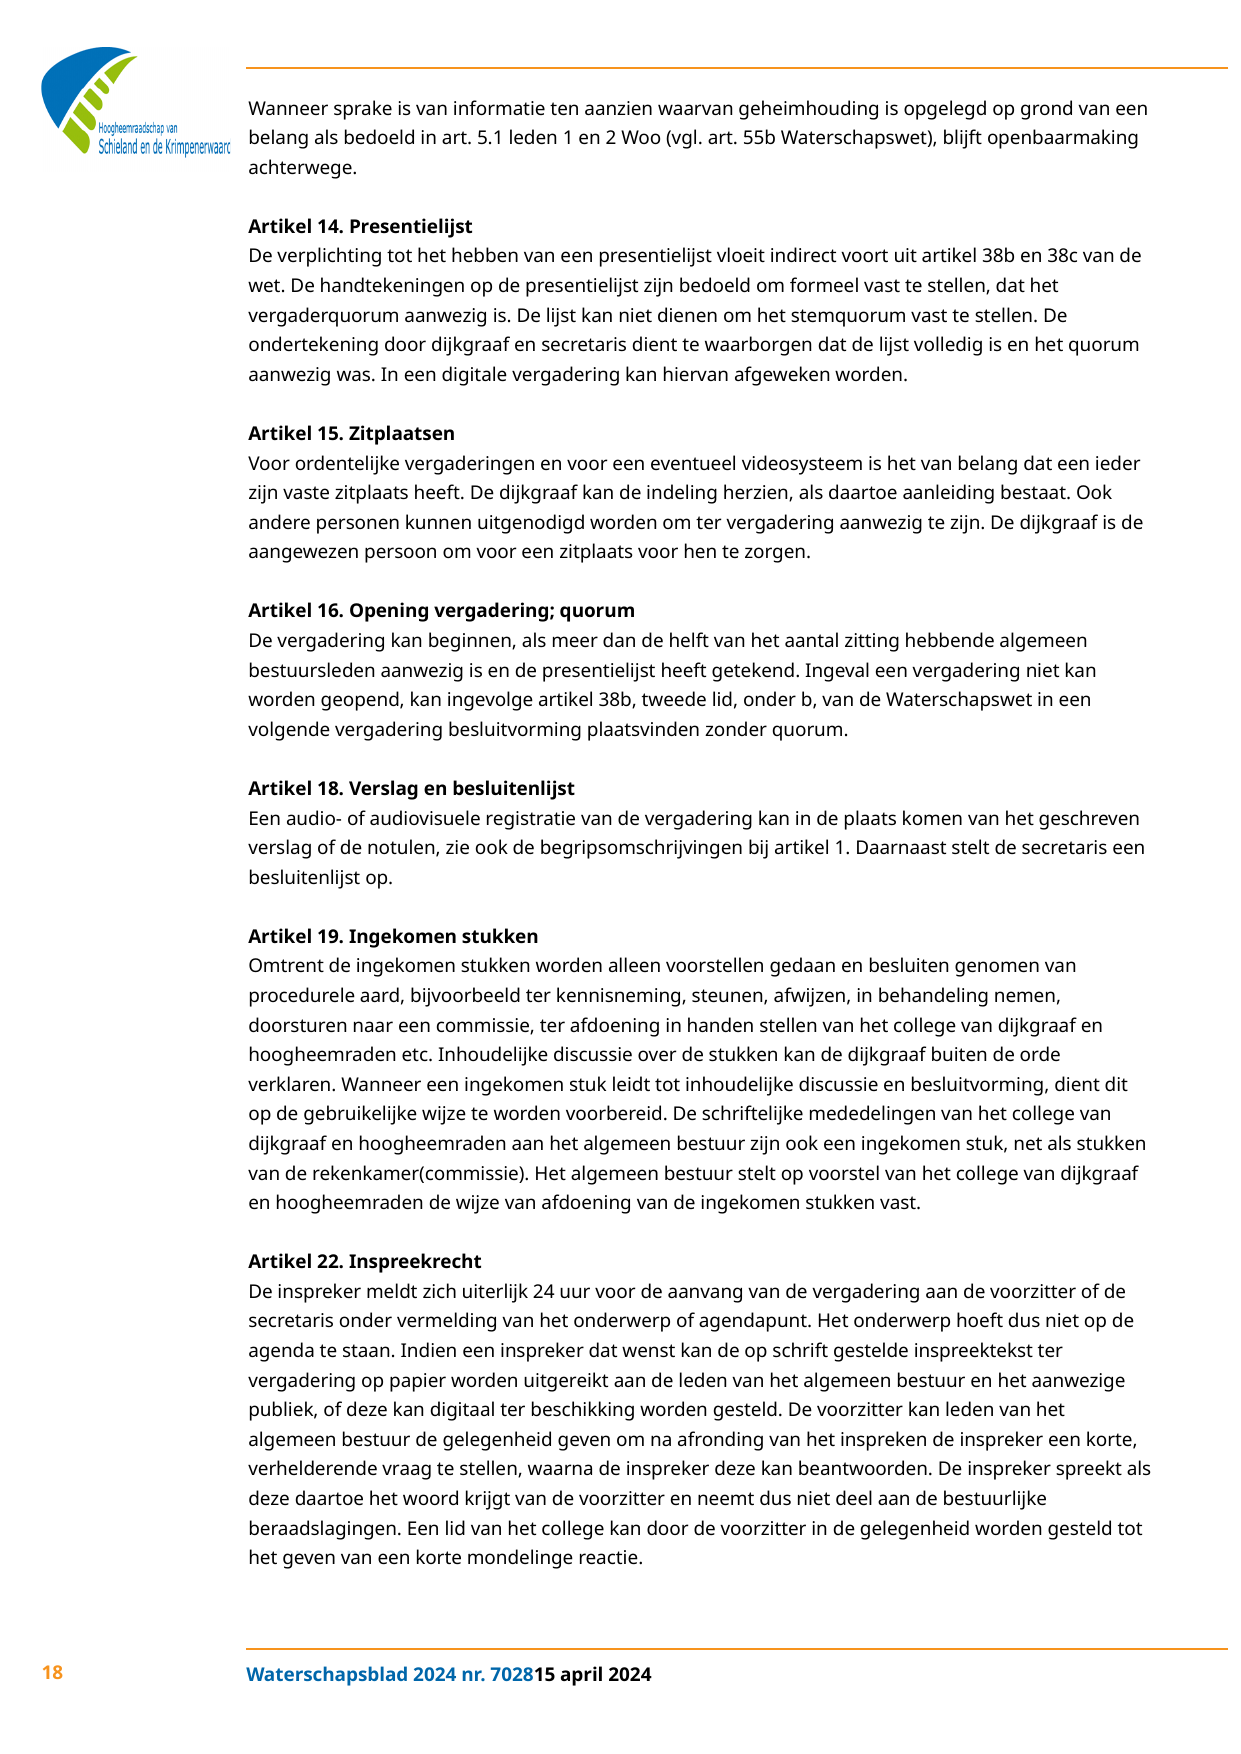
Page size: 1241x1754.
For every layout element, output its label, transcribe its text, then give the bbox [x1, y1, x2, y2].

text Wanneer sprake is van informatie ten aanzien waarvan geheimhouding is opgelegd op grond van een belang als bedoeld in art. 5.1 leden 1 en 2 Woo (vgl. art. 55b Waterschapswet), blijft openbaarmaking achterwege. [248, 95, 1152, 180]
text Artikel 22. Inspreekrecht [248, 1248, 1152, 1274]
text Artikel 14. Presentielijst [248, 213, 1152, 239]
text Artikel 15. Zitplaatsen [248, 420, 1152, 446]
text Artikel 19. Ingekomen stukken [248, 923, 1152, 949]
text De verplichting tot het hebben van een presentielijst vloeit indirect voort uit artikel 38b en 38c van de wet. De handtekeningen op de presentielijst zijn bedoeld om formeel vast te stellen, dat het vergaderquorum aanwezig is. De lijst kan niet dienen om het stemquorum vast te stellen. De ondertekening door dijkgraaf en secretaris dient te waarborgen dat de lijst volledig is en het quorum aanwezig was. In een digitale vergadering kan hiervan afgeweken worden. [248, 243, 1152, 387]
text Een audio- of audiovisuele registratie van de vergadering kan in de plaats komen van het geschreven verslag of de notulen, zie ook de begripsomschrijvingen bij artikel 1. Daarnaast stelt de secretaris een besluitenlijst op. [248, 805, 1152, 890]
text De vergadering kan beginnen, als meer dan de helft van het aantal zitting hebbende algemeen bestuursleden aanwezig is en de presentielijst heeft getekend. Ingeval een vergadering niet kan worden geopend, kan ingevolge artikel 38b, tweede lid, onder b, van de Waterschapswet in een volgende vergadering besluitvorming plaatsvinden zonder quorum. [248, 627, 1152, 742]
picture [41, 47, 231, 172]
text Voor ordentelijke vergaderingen en voor een eventueel videosysteem is het van belang dat een ieder zijn vaste zitplaats heeft. De dijkgraaf kan de indeling herzien, als daartoe aanleiding bestaat. Ook andere personen kunnen uitgenodigd worden om ter vergadering aanwezig te zijn. De dijkgraaf is de aangewezen persoon om voor een zitplaats voor hen te zorgen. [248, 450, 1152, 564]
text Omtrent de ingekomen stukken worden alleen voorstellen gedaan en besluiten genomen van procedurele aard, bijvoorbeeld ter kennisneming, steunen, afwijzen, in behandeling nemen, doorsturen naar een commissie, ter afdoening in handen stellen van het college van dijkgraaf en hoogheemraden etc. Inhoudelijke discussie over de stukken kan de dijkgraaf buiten de orde verklaren. Wanneer een ingekomen stuk leidt tot inhoudelijke discussie en besluitvorming, dient dit op de gebruikelijke wijze te worden voorbereid. De schriftelijke mededelingen van het college van dijkgraaf en hoogheemraden aan het algemeen bestuur zijn ook een ingekomen stuk, net als stukken van de rekenkamer(commissie). Het algemeen bestuur stelt op voorstel van het college van dijkgraaf en hoogheemraden de wijze van afdoening van de ingekomen stukken vast. [248, 953, 1152, 1215]
text Artikel 18. Verslag en besluitenlijst [248, 775, 1152, 801]
text Artikel 16. Opening vergadering; quorum [248, 598, 1152, 623]
text De inspreker meldt zich uiterlijk 24 uur voor de aanvang van de vergadering aan de voorzitter of de secretaris onder vermelding van het onderwerp of agendapunt. Het onderwerp hoeft dus niet op de agenda te staan. Indien een inspreker dat wenst kan de op schrift gestelde inspreektekst ter vergadering op papier worden uitgereikt aan de leden van het algemeen bestuur en het aanwezige publiek, of deze kan digitaal ter beschikking worden gesteld. De voorzitter kan leden van het algemeen bestuur de gelegenheid geven om na afronding van het inspreken de inspreker een korte, verhelderende vraag te stellen, waarna de inspreker deze kan beantwoorden. De inspreker spreekt als deze daartoe het woord krijgt van de voorzitter en neemt dus niet deel aan de bestuurlijke beraadslagingen. Een lid van het college kan door de voorzitter in de gelegenheid worden gesteld tot het geven van een korte mondelinge reactie. [248, 1278, 1152, 1570]
